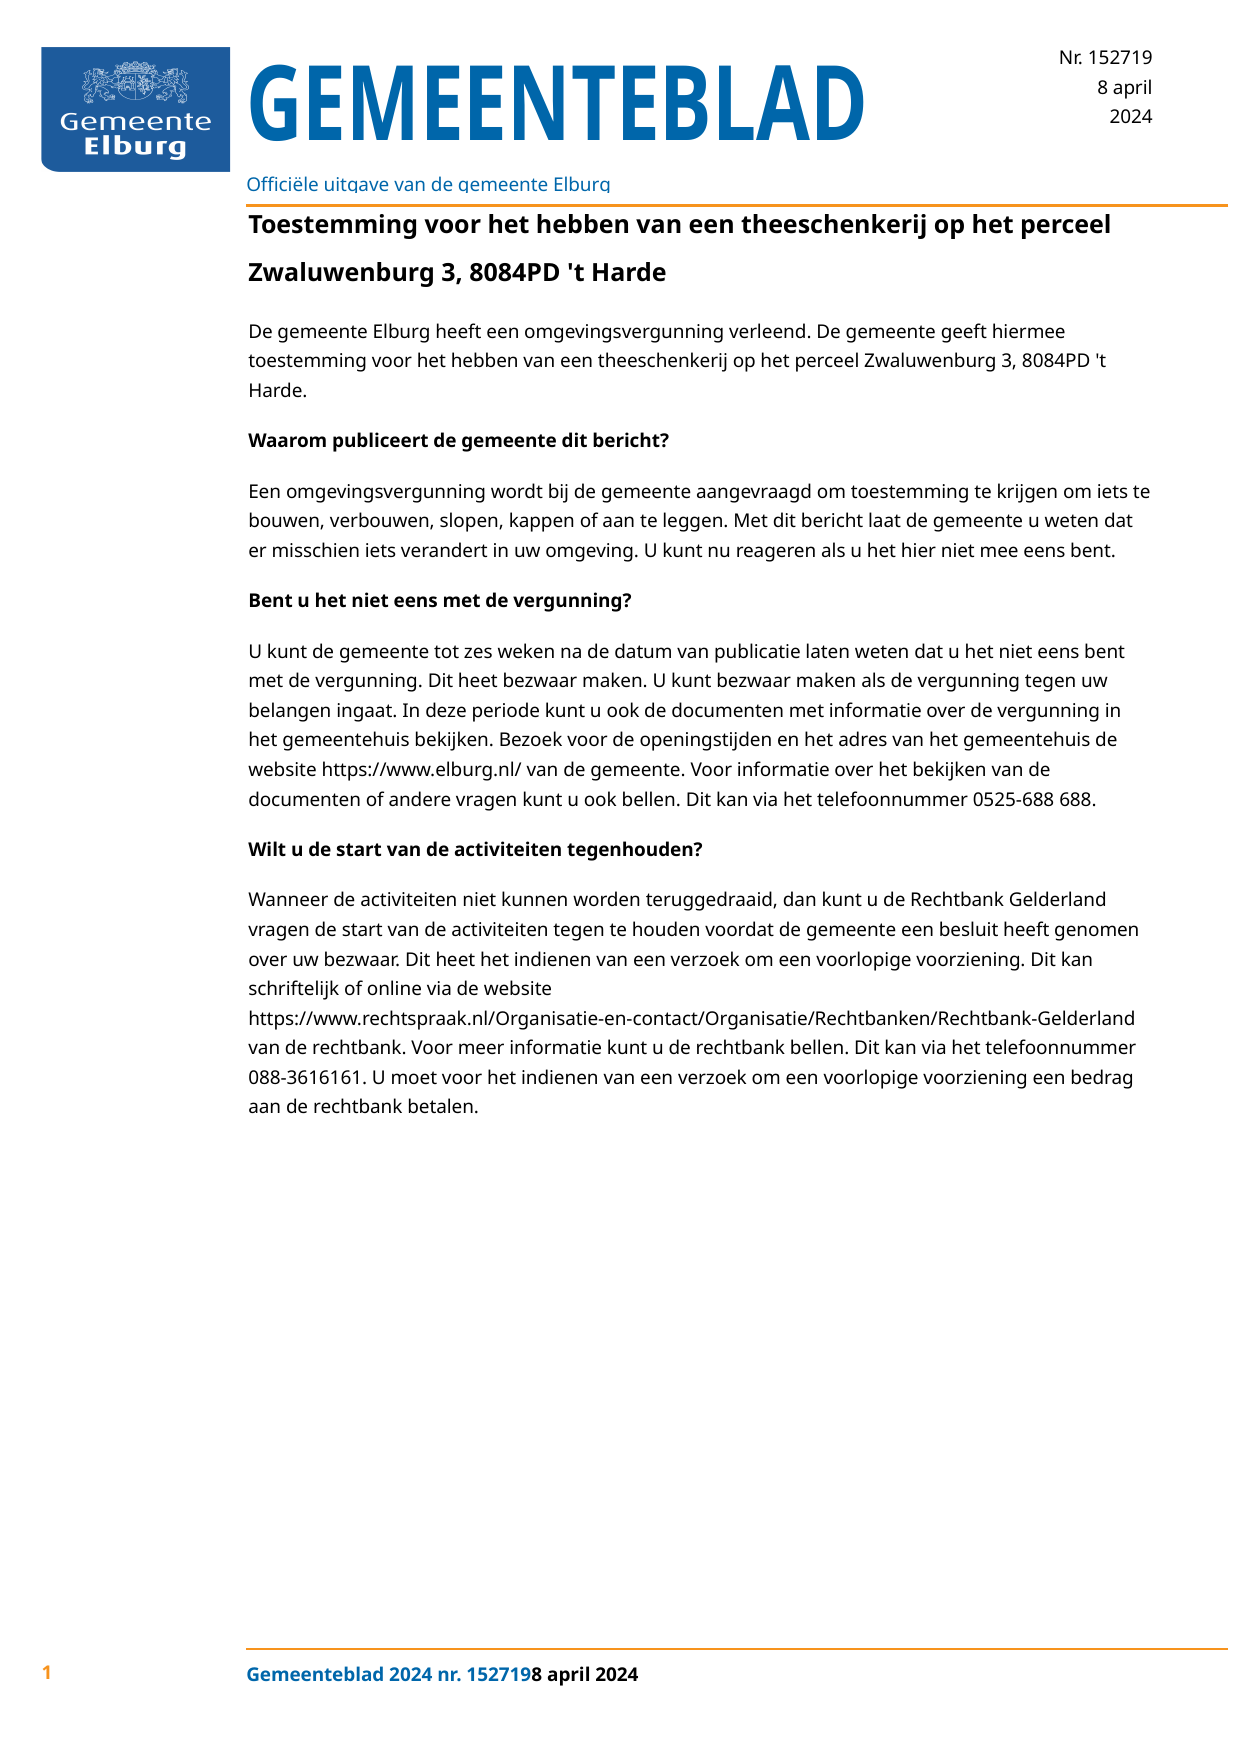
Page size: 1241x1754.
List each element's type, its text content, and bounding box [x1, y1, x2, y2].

text Bent u het niet eens met de vergunning? [248, 587, 1152, 613]
text Wanneer de activiteiten niet kunnen worden teruggedraaid, dan kunt u de Rechtbank Gelderland vragen de start van de activiteiten tegen te houden voordat de gemeente een besluit heeft genomen over uw bezwaar. Dit heet het indienen van een verzoek om een voorlopige voorziening. Dit kan schriftelijk of online via de website https://www.rechtspraak.nl/Organisatie-en-contact/Organisatie/Rechtbanken/Rechtbank-Gelderland van de rechtbank. Voor meer informatie kunt u de rechtbank bellen. Dit kan via het telefoonnummer 088-3616161. U moet voor het indienen van een verzoek om een voorlopige voorziening een bedrag aan de rechtbank betalen. [248, 887, 1152, 1119]
text U kunt de gemeente tot zes weken na de datum van publicatie laten weten dat u het niet eens bent met de vergunning. Dit heet bezwaar maken. U kunt bezwaar maken als de vergunning tegen uw belangen ingaat. In deze periode kunt u ook de documenten met informatie over de vergunning in het gemeentehuis bekijken. Bezoek voor de openingstijden en het adres van het gemeentehuis de website https://www.elburg.nl/ van de gemeente. Voor informatie over het bekijken van de documenten of andere vragen kunt u ook bellen. Dit kan via het telefoonnummer 0525-688 688. [248, 638, 1152, 812]
text Waarom publiceert de gemeente dit bericht? [248, 427, 1152, 453]
text Wilt u de start van de activiteiten tegenhouden? [248, 836, 1152, 862]
text Toestemming voor het hebben van een theeschenkerij op het perceel Zwaluwenburg 3, 8084PD 't Harde [248, 207, 1152, 288]
text Een omgevingsvergunning wordt bij de gemeente aangevraagd om toestemming te krijgen om iets te bouwen, verbouwen, slopen, kappen of aan te leggen. Met dit bericht laat de gemeente u weten dat er misschien iets verandert in uw omgeving. U kunt nu reageren als u het hier niet mee eens bent. [248, 478, 1152, 563]
text De gemeente Elburg heeft een omgevingsvergunning verleend. De gemeente geeft hiermee toestemming voor het hebben van een theeschenkerij op het perceel Zwaluwenburg 3, 8084PD 't Harde. [248, 318, 1152, 403]
picture [41, 47, 231, 172]
